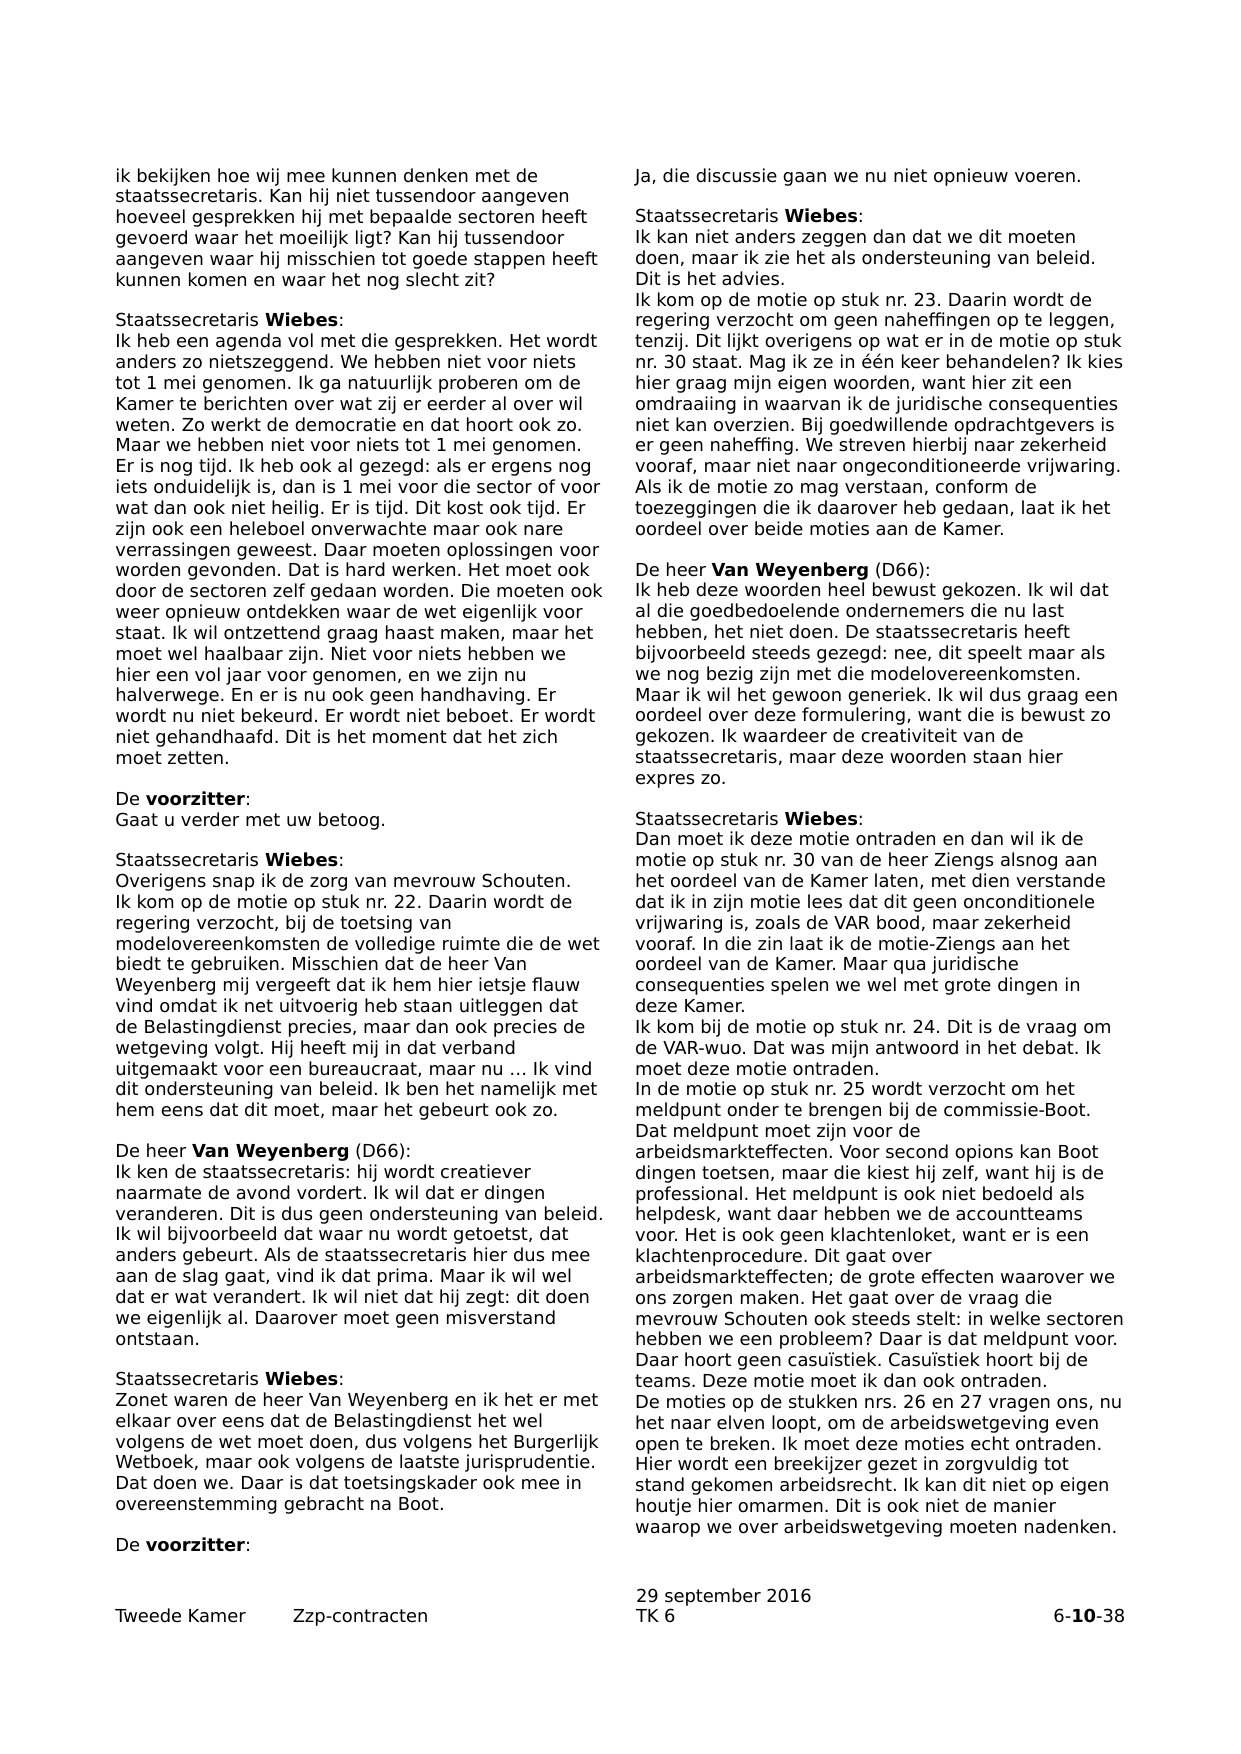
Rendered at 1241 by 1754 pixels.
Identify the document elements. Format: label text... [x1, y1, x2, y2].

text Staatssecretaris Wiebes: [115, 850, 605, 871]
text Gaat u verder met uw betoog. [115, 809, 605, 830]
text Dan moet ik deze motie ontraden en dan wil ik de motie op stuk nr. 30 van de heer Ziengs alsnog aan het oordeel van de Kamer laten, met dien verstande dat ik in zijn motie lees dat dit geen onconditionele vrijwaring is, zoals de VAR bood, maar zekerheid vooraf. In die zin laat ik de motie-Ziengs aan het oordeel van de Kamer. Maar qua juridische consequenties spelen we wel met grote dingen in deze Kamer. [635, 829, 1125, 1017]
text De voorzitter: [115, 788, 605, 809]
text Ik kom op de motie op stuk nr. 22. Daarin wordt de regering verzocht, bij de toetsing van modelovereenkomsten de volledige ruimte die de wet biedt te gebruiken. Misschien dat de heer Van Weyenberg mij vergeeft dat ik hem hier ietsje flauw vind omdat ik net uitvoerig heb staan uitleggen dat de Belastingdienst precies, maar dan ook precies de wetgeving volgt. Hij heeft mij in dat verband uitgemaakt voor een bureaucraat, maar nu … Ik vind dit ondersteuning van beleid. Ik ben het namelijk met hem eens dat dit moet, maar het gebeurt ook zo. [115, 892, 605, 1121]
text Ik kan niet anders zeggen dan dat we dit moeten doen, maar ik zie het als ondersteuning van beleid. Dit is het advies. [635, 227, 1125, 289]
text ik bekijken hoe wij mee kunnen denken met de staatssecretaris. Kan hij niet tussendoor aangeven hoeveel gesprekken hij met bepaalde sectoren heeft gevoerd waar het moeilijk ligt? Kan hij tussendoor aangeven waar hij misschien tot goede stappen heeft kunnen komen en waar het nog slecht zit? [115, 165, 605, 290]
text De heer Van Weyenberg (D66): [115, 1141, 605, 1162]
text Ik ken de staatssecretaris: hij wordt creatiever naarmate de avond vordert. Ik wil dat er dingen veranderen. Dit is dus geen ondersteuning van beleid. Ik wil bijvoorbeeld dat waar nu wordt getoetst, dat anders gebeurt. Als de staatssecretaris hier dus mee aan de slag gaat, vind ik dat prima. Maar ik wil wel dat er wat verandert. Ik wil niet dat hij zegt: dit doen we eigenlijk al. Daarover moet geen misverstand ontstaan. [115, 1162, 605, 1349]
text Staatssecretaris Wiebes: [635, 206, 1125, 227]
text Ik kom op de motie op stuk nr. 23. Daarin wordt de regering verzocht om geen naheffingen op te leggen, tenzij. Dit lijkt overigens op wat er in de motie op stuk nr. 30 staat. Mag ik ze in één keer behandelen? Ik kies hier graag mijn eigen woorden, want hier zit een omdraaiing in waarvan ik de juridische consequenties niet kan overzien. Bij goedwillende opdrachtgevers is er geen naheffing. We streven hierbij naar zekerheid vooraf, maar niet naar ongeconditioneerde vrijwaring. Als ik de motie zo mag verstaan, conform de toezeggingen die ik daarover heb gedaan, laat ik het oordeel over beide moties aan de Kamer. [635, 289, 1125, 539]
text Ja, die discussie gaan we nu niet opnieuw voeren. [635, 165, 1125, 186]
text De voorzitter: [115, 1535, 605, 1556]
text Ik heb deze woorden heel bewust gekozen. Ik wil dat al die goedbedoelende ondernemers die nu last hebben, het niet doen. De staatssecretaris heeft bijvoorbeeld steeds gezegd: nee, dit speelt maar als we nog bezig zijn met die modelovereenkomsten. Maar ik wil het gewoon generiek. Ik wil dus graag een oordeel over deze formulering, want die is bewust zo gekozen. Ik waardeer de creativiteit van de staatssecretaris, maar deze woorden staan hier expres zo. [635, 580, 1125, 788]
text Staatssecretaris Wiebes: [635, 808, 1125, 829]
text De heer Van Weyenberg (D66): [635, 559, 1125, 580]
text In de motie op stuk nr. 25 wordt verzocht om het meldpunt onder te brengen bij de commissie-Boot. Dat meldpunt moet zijn voor de arbeidsmarkteffecten. Voor second opions kan Boot dingen toetsen, maar die kiest hij zelf, want hij is de professional. Het meldpunt is ook niet bedoeld als helpdesk, want daar hebben we de accountteams voor. Het is ook geen klachtenloket, want er is een klachtenprocedure. Dit gaat over arbeidsmarkteffecten; de grote effecten waarover we ons zorgen maken. Het gaat over de vraag die mevrouw Schouten ook steeds stelt: in welke sectoren hebben we een probleem? Daar is dat meldpunt voor. Daar hoort geen casuïstiek. Casuïstiek hoort bij de teams. Deze motie moet ik dan ook ontraden. [635, 1079, 1125, 1392]
text De moties op de stukken nrs. 26 en 27 vragen ons, nu het naar elven loopt, om de arbeidswetgeving even open te breken. Ik moet deze moties echt ontraden. Hier wordt een breekijzer gezet in zorgvuldig tot stand gekomen arbeidsrecht. Ik kan dit niet op eigen houtje hier omarmen. Dit is ook niet de manier waarop we over arbeidswetgeving moeten nadenken. [635, 1392, 1125, 1537]
text Zonet waren de heer Van Weyenberg en ik het er met elkaar over eens dat de Belastingdienst het wel volgens de wet moet doen, dus volgens het Burgerlijk Wetboek, maar ook volgens de laatste jurisprudentie. Dat doen we. Daar is dat toetsingskader ook mee in overeenstemming gebracht na Boot. [115, 1390, 605, 1515]
text Ik heb een agenda vol met die gesprekken. Het wordt anders zo nietszeggend. We hebben niet voor niets tot 1 mei genomen. Ik ga natuurlijk proberen om de Kamer te berichten over wat zij er eerder al over wil weten. Zo werkt de democratie en dat hoort ook zo. Maar we hebben niet voor niets tot 1 mei genomen. Er is nog tijd. Ik heb ook al gezegd: als er ergens nog iets onduidelijk is, dan is 1 mei voor die sector of voor wat dan ook niet heilig. Er is tijd. Dit kost ook tijd. Er zijn ook een heleboel onverwachte maar ook nare verrassingen geweest. Daar moeten oplossingen voor worden gevonden. Dat is hard werken. Het moet ook door de sectoren zelf gedaan worden. Die moeten ook weer opnieuw ontdekken waar de wet eigenlijk voor staat. Ik wil ontzettend graag haast maken, maar het moet wel haalbaar zijn. Niet voor niets hebben we hier een vol jaar voor genomen, en we zijn nu halverwege. En er is nu ook geen handhaving. Er wordt nu niet bekeurd. Er wordt niet beboet. Er wordt niet gehandhaafd. Dit is het moment dat het zich moet zetten. [115, 331, 605, 768]
text Overigens snap ik de zorg van mevrouw Schouten. [115, 871, 605, 892]
text Ik kom bij de motie op stuk nr. 24. Dit is de vraag om de VAR-wuo. Dat was mijn antwoord in het debat. Ik moet deze motie ontraden. [635, 1017, 1125, 1079]
text Staatssecretaris Wiebes: [115, 1369, 605, 1390]
text Staatssecretaris Wiebes: [115, 310, 605, 331]
